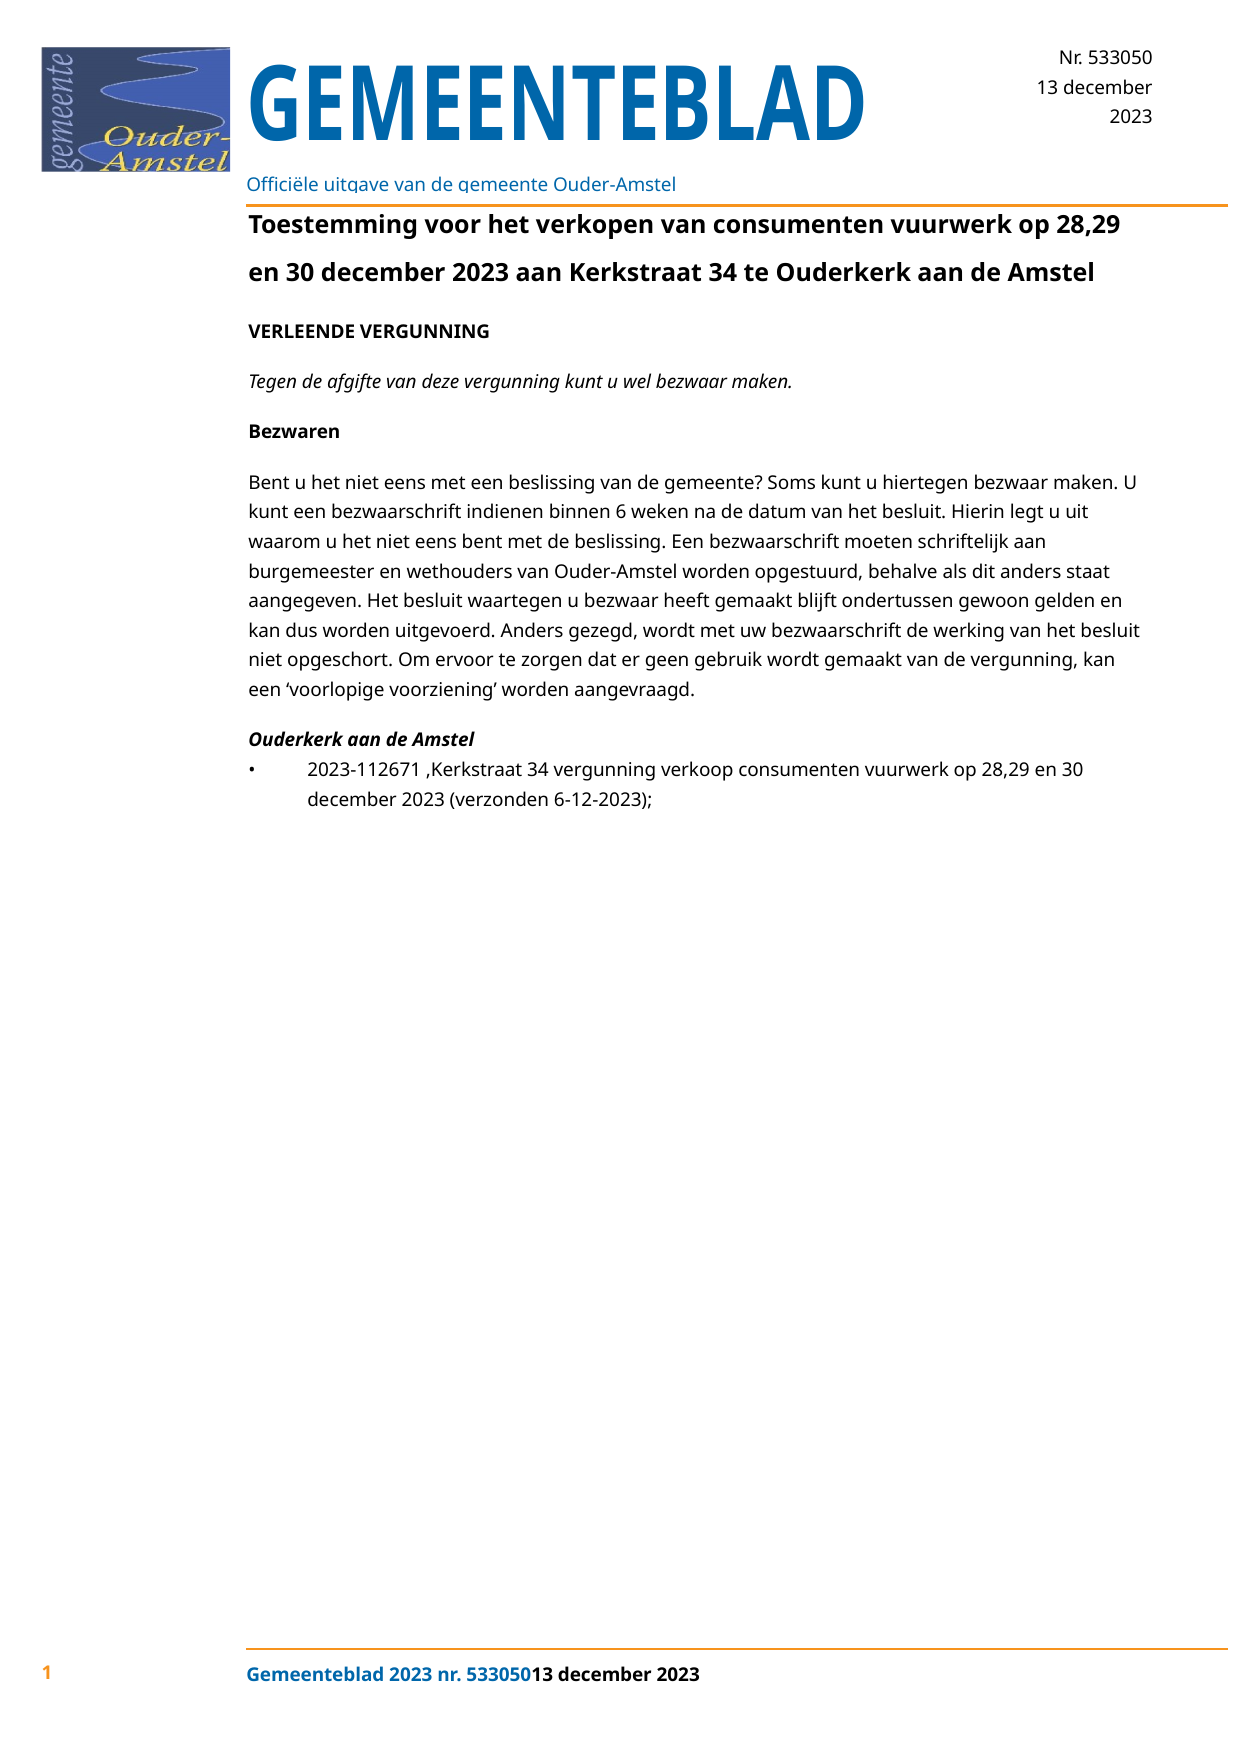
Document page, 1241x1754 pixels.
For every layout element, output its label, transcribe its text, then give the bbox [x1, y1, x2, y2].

list 2023-112671 ,Kerkstraat 34 vergunning verkoop consumenten vuurwerk op 28,29 en 30 december 2023 (verzonden 6-12-2023); [248, 756, 1152, 812]
text Tegen de afgifte van deze vergunning kunt u wel bezwaar maken. [248, 368, 1152, 394]
text Bent u het niet eens met een beslissing van de gemeente? Soms kunt u hiertegen bezwaar maken. U kunt een bezwaarschrift indienen binnen 6 weken na de datum van het besluit. Hierin legt u uit waarom u het niet eens bent met de beslissing. Een bezwaarschrift moeten schriftelijk aan burgemeester en wethouders van Ouder-Amstel worden opgestuurd, behalve als dit anders staat aangegeven. Het besluit waartegen u bezwaar heeft gemaakt blijft ondertussen gewoon gelden en kan dus worden uitgevoerd. Anders gezegd, wordt met uw bezwaarschrift de werking van het besluit niet opgeschort. Om ervoor te zorgen dat er geen gebruik wordt gemaakt van de vergunning, kan een ‘voorlopige voorziening’ worden aangevraagd. [248, 469, 1152, 702]
text Toestemming voor het verkopen van consumenten vuurwerk op 28,29 en 30 december 2023 aan Kerkstraat 34 te Ouderkerk aan de Amstel [248, 207, 1152, 288]
text VERLEENDE VERGUNNING [248, 318, 1152, 344]
text Bezwaren [248, 419, 1152, 444]
text Ouderkerk aan de Amstel [248, 727, 1152, 752]
picture [41, 47, 231, 172]
